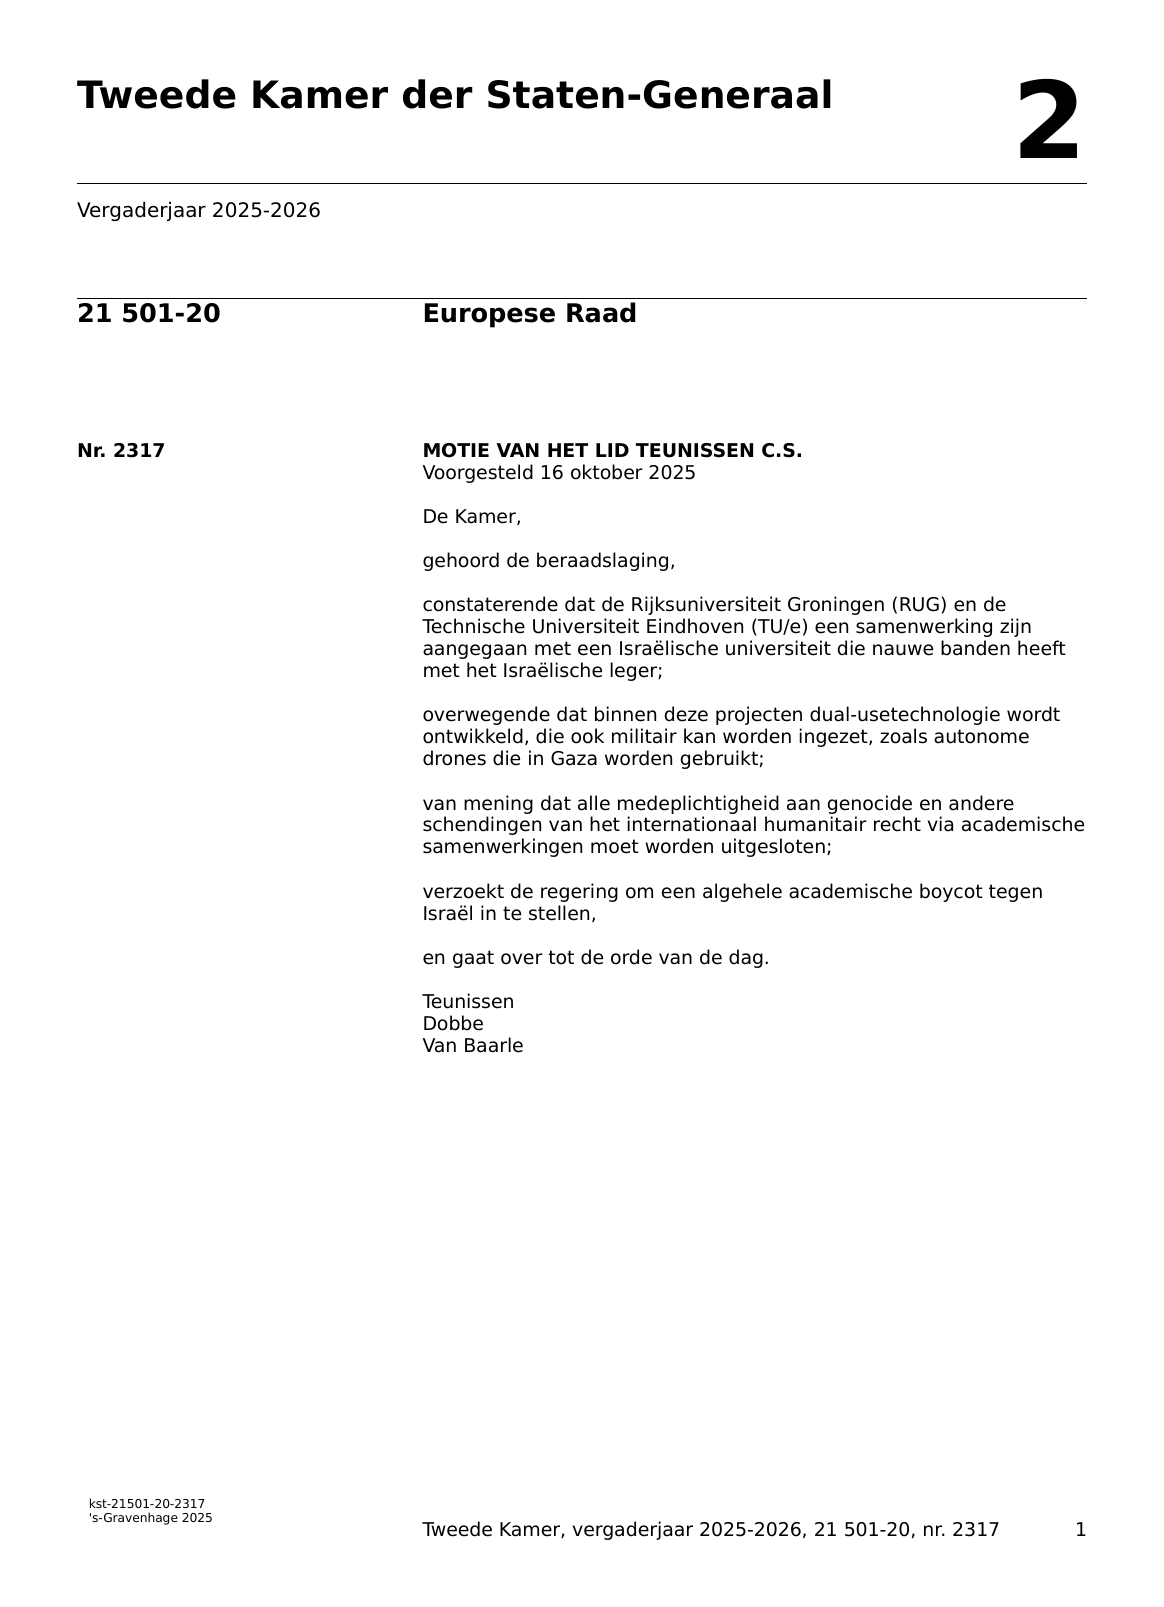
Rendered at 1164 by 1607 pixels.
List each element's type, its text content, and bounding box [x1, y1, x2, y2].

text De Kamer, [422, 506, 1087, 528]
text constaterende dat de Rijksuniversiteit Groningen (RUG) en de Technische Universiteit Eindhoven (TU/e) een samenwerking zijn aangegaan met een Israëlische universiteit die nauwe banden heeft met het Israëlische leger; [422, 594, 1087, 682]
subtitle 21 501-20 Europese Raad [77, 299, 1087, 329]
subtitle Nr. 2317 MOTIE VAN HET LID TEUNISSEN C.S. [77, 440, 1087, 462]
text Van Baarle [422, 1035, 1087, 1057]
text Dobbe [422, 1013, 1087, 1035]
text 's-Gravenhage 2025 [88, 1511, 323, 1525]
text Voorgesteld 16 oktober 2025 [422, 462, 1087, 484]
text verzoekt de regering om een algehele academische boycot tegen Israël in te stellen, [422, 881, 1087, 924]
text en gaat over tot de orde van de dag. [422, 947, 1087, 969]
text van mening dat alle medeplichtigheid aan genocide en andere schendingen van het internationaal humanitair recht via academische samenwerkingen moet worden uitgesloten; [422, 792, 1087, 858]
text kst-21501-20-2317 [88, 1497, 323, 1511]
text gehoord de beraadslaging, [422, 550, 1087, 572]
text overwegende dat binnen deze projecten dual-usetechnologie wordt ontwikkeld, die ook militair kan worden ingezet, zoals autonome drones die in Gaza worden gebruikt; [422, 704, 1087, 770]
table_cell Vergaderjaar 2025-2026 [77, 184, 1087, 298]
table_header Tweede Kamer der Staten-Generaal [77, 59, 886, 183]
table_header 2 [886, 59, 1087, 183]
text Teunissen [422, 991, 1087, 1013]
